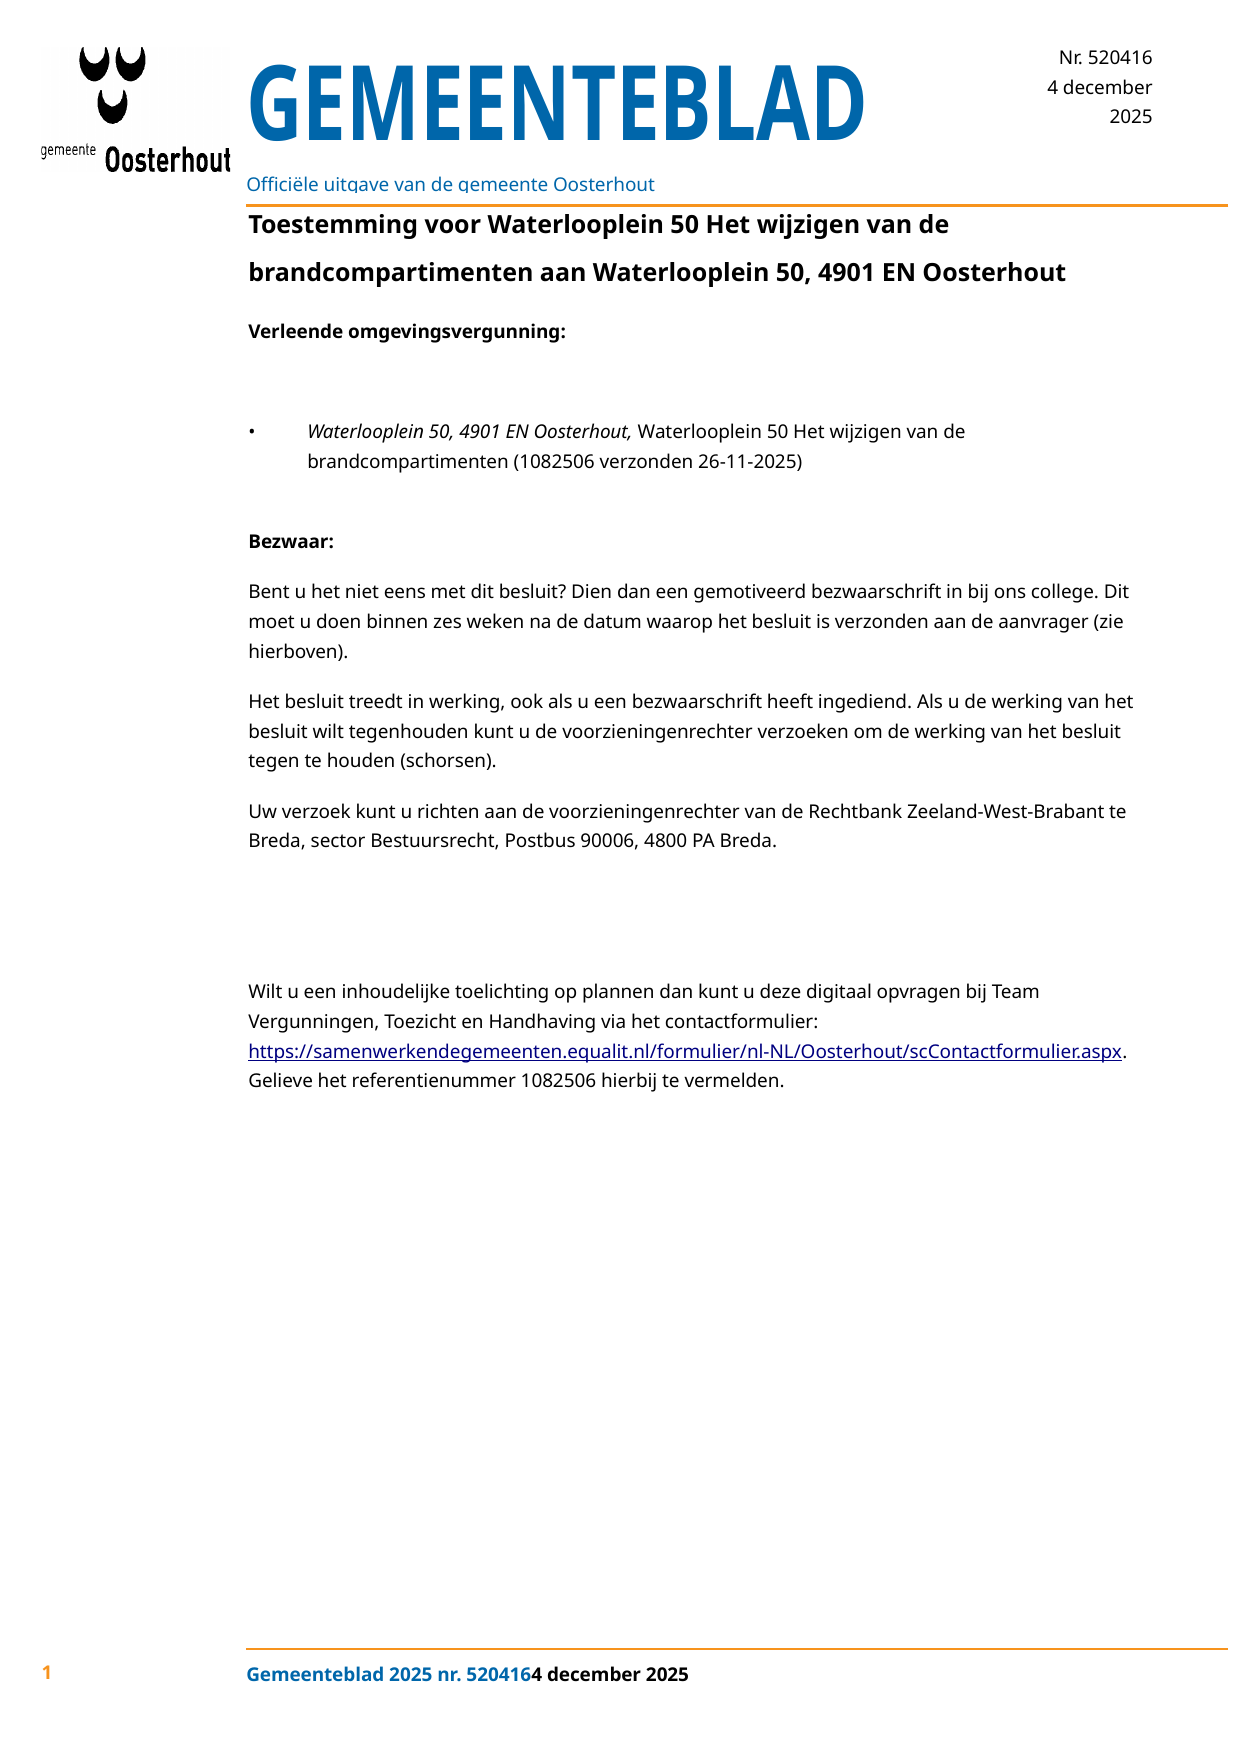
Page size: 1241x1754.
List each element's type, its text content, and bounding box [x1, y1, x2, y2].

list Waterlooplein 50, 4901 EN Oosterhout, Waterlooplein 50 Het wijzigen van de brandcompartimenten (1082506 verzonden 26-11-2025) [248, 419, 1152, 474]
text Het besluit treedt in werking, ook als u een bezwaarschrift heeft ingediend. Als u de werking van het besluit wilt tegenhouden kunt u de voorzieningenrechter verzoeken om de werking van het besluit tegen te houden (schorsen). [248, 688, 1152, 773]
text Bezwaar: [248, 528, 1152, 554]
text Toestemming voor Waterlooplein 50 Het wijzigen van de brandcompartimenten aan Waterlooplein 50, 4901 EN Oosterhout [248, 207, 1152, 288]
text Wilt u een inhoudelijke toelichting op plannen dan kunt u deze digitaal opvragen bij Team Vergunningen, Toezicht en Handhaving via het contactformulier: https://samenwerkendegemeenten.equalit.nl/formulier/nl-NL/Oosterhout/scContactformulier.aspx. Gelieve het referentienummer 1082506 hierbij te vermelden. [248, 979, 1152, 1093]
picture [41, 47, 231, 172]
text Verleende omgevingsvergunning: [248, 318, 1152, 344]
text Uw verzoek kunt u richten aan de voorzieningenrechter van de Rechtbank Zeeland-West-Brabant te Breda, sector Bestuursrecht, Postbus 90006, 4800 PA Breda. [248, 798, 1152, 853]
text Bent u het niet eens met dit besluit? Dien dan een gemotiveerd bezwaarschrift in bij ons college. Dit moet u doen binnen zes weken na de datum waarop het besluit is verzonden aan de aanvrager (zie hierboven). [248, 579, 1152, 664]
